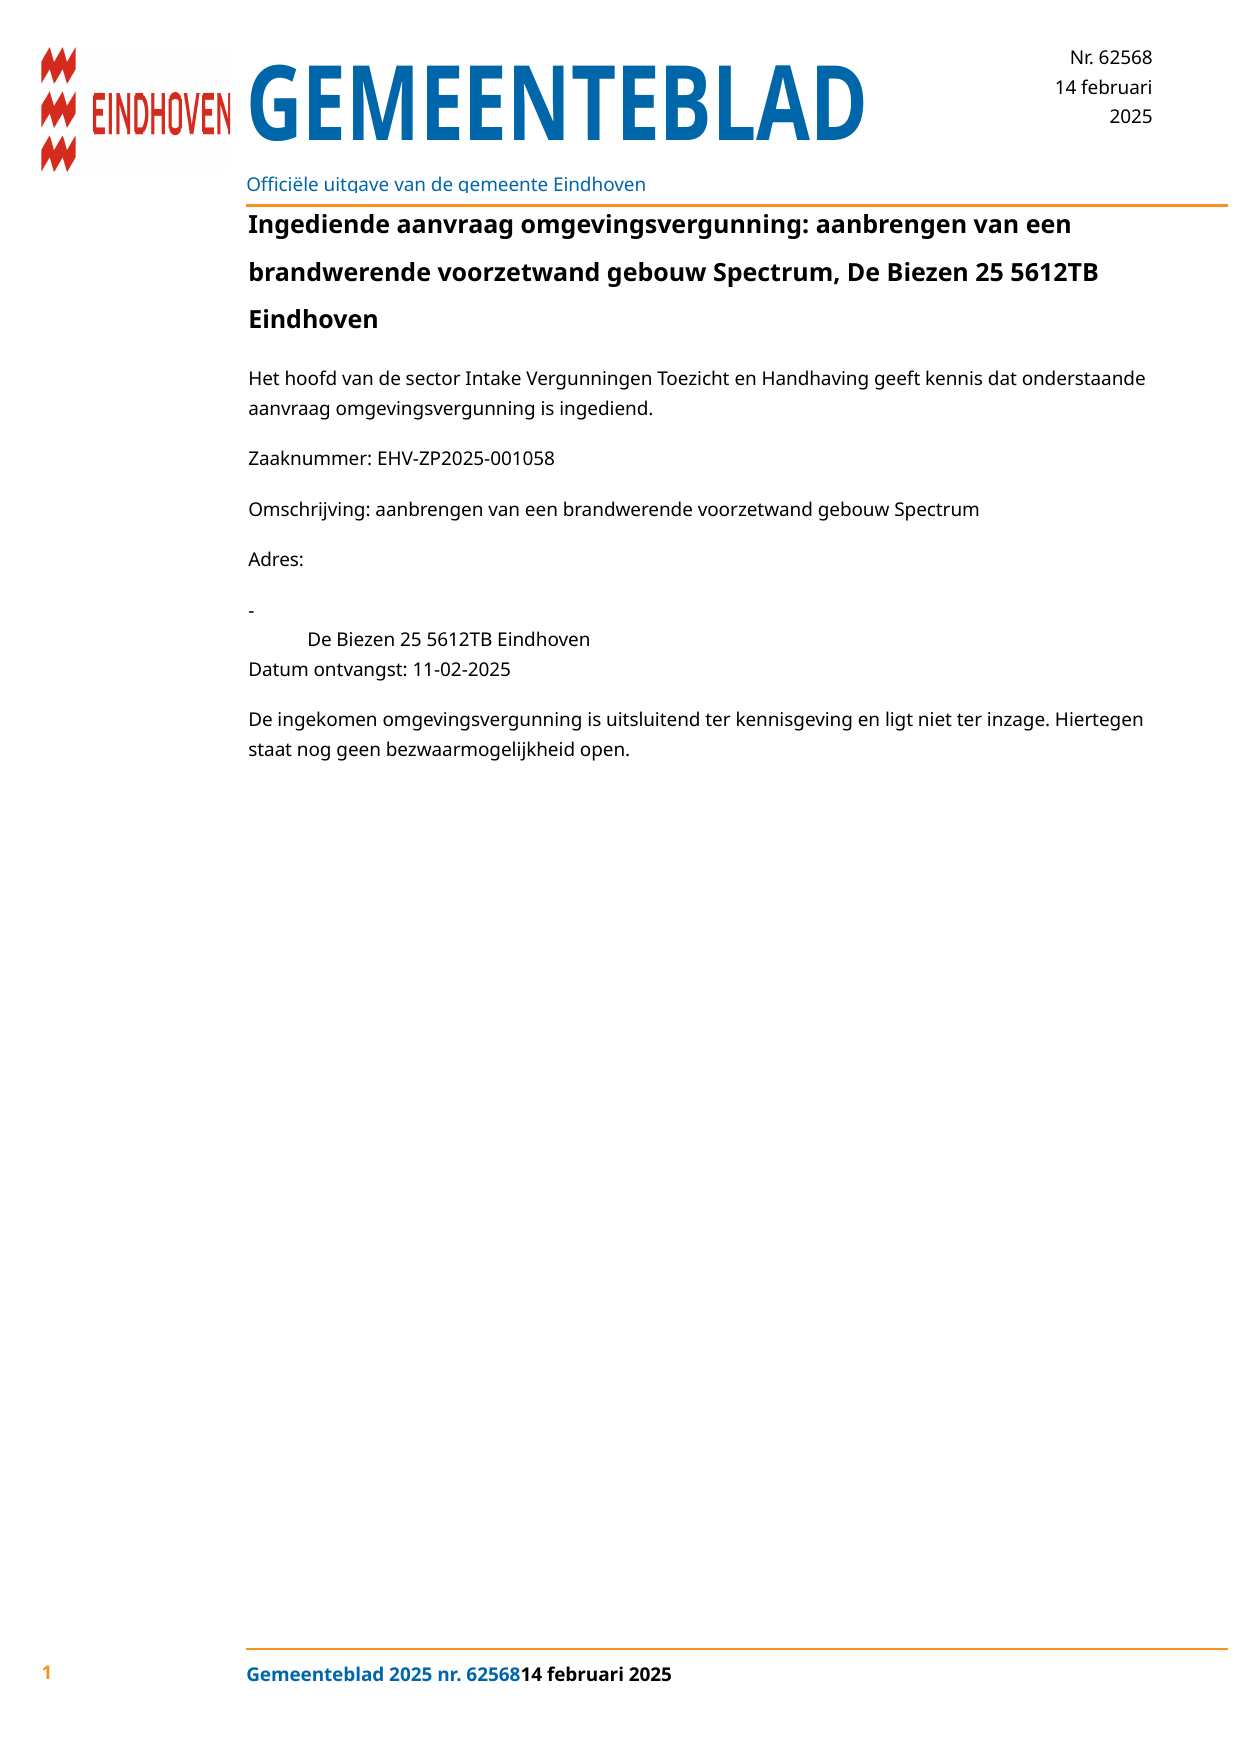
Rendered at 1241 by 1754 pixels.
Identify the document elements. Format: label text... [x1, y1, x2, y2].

text Het hoofd van de sector Intake Vergunningen Toezicht en Handhaving geeft kennis dat onderstaande aanvraag omgevingsvergunning is ingediend. [248, 366, 1152, 421]
text De ingekomen omgevingsvergunning is uitsluitend ter kennisgeving en ligt niet ter inzage. Hiertegen staat nog geen bezwaarmogelijkheid open. [248, 706, 1152, 762]
text Datum ontvangst: 11-02-2025 [248, 656, 1152, 682]
text Omschrijving: aanbrengen van een brandwerende voorzetwand gebouw Spectrum [248, 496, 1152, 522]
text Adres: [248, 546, 1152, 572]
list De Biezen 25 5612TB Eindhoven [248, 626, 1152, 652]
picture [41, 47, 231, 172]
text Zaaknummer: EHV-ZP2025-001058 [248, 446, 1152, 471]
text Ingediende aanvraag omgevingsvergunning: aanbrengen van een brandwerende voorzetwand gebouw Spectrum, De Biezen 25 5612TB Eindhoven [248, 207, 1152, 336]
